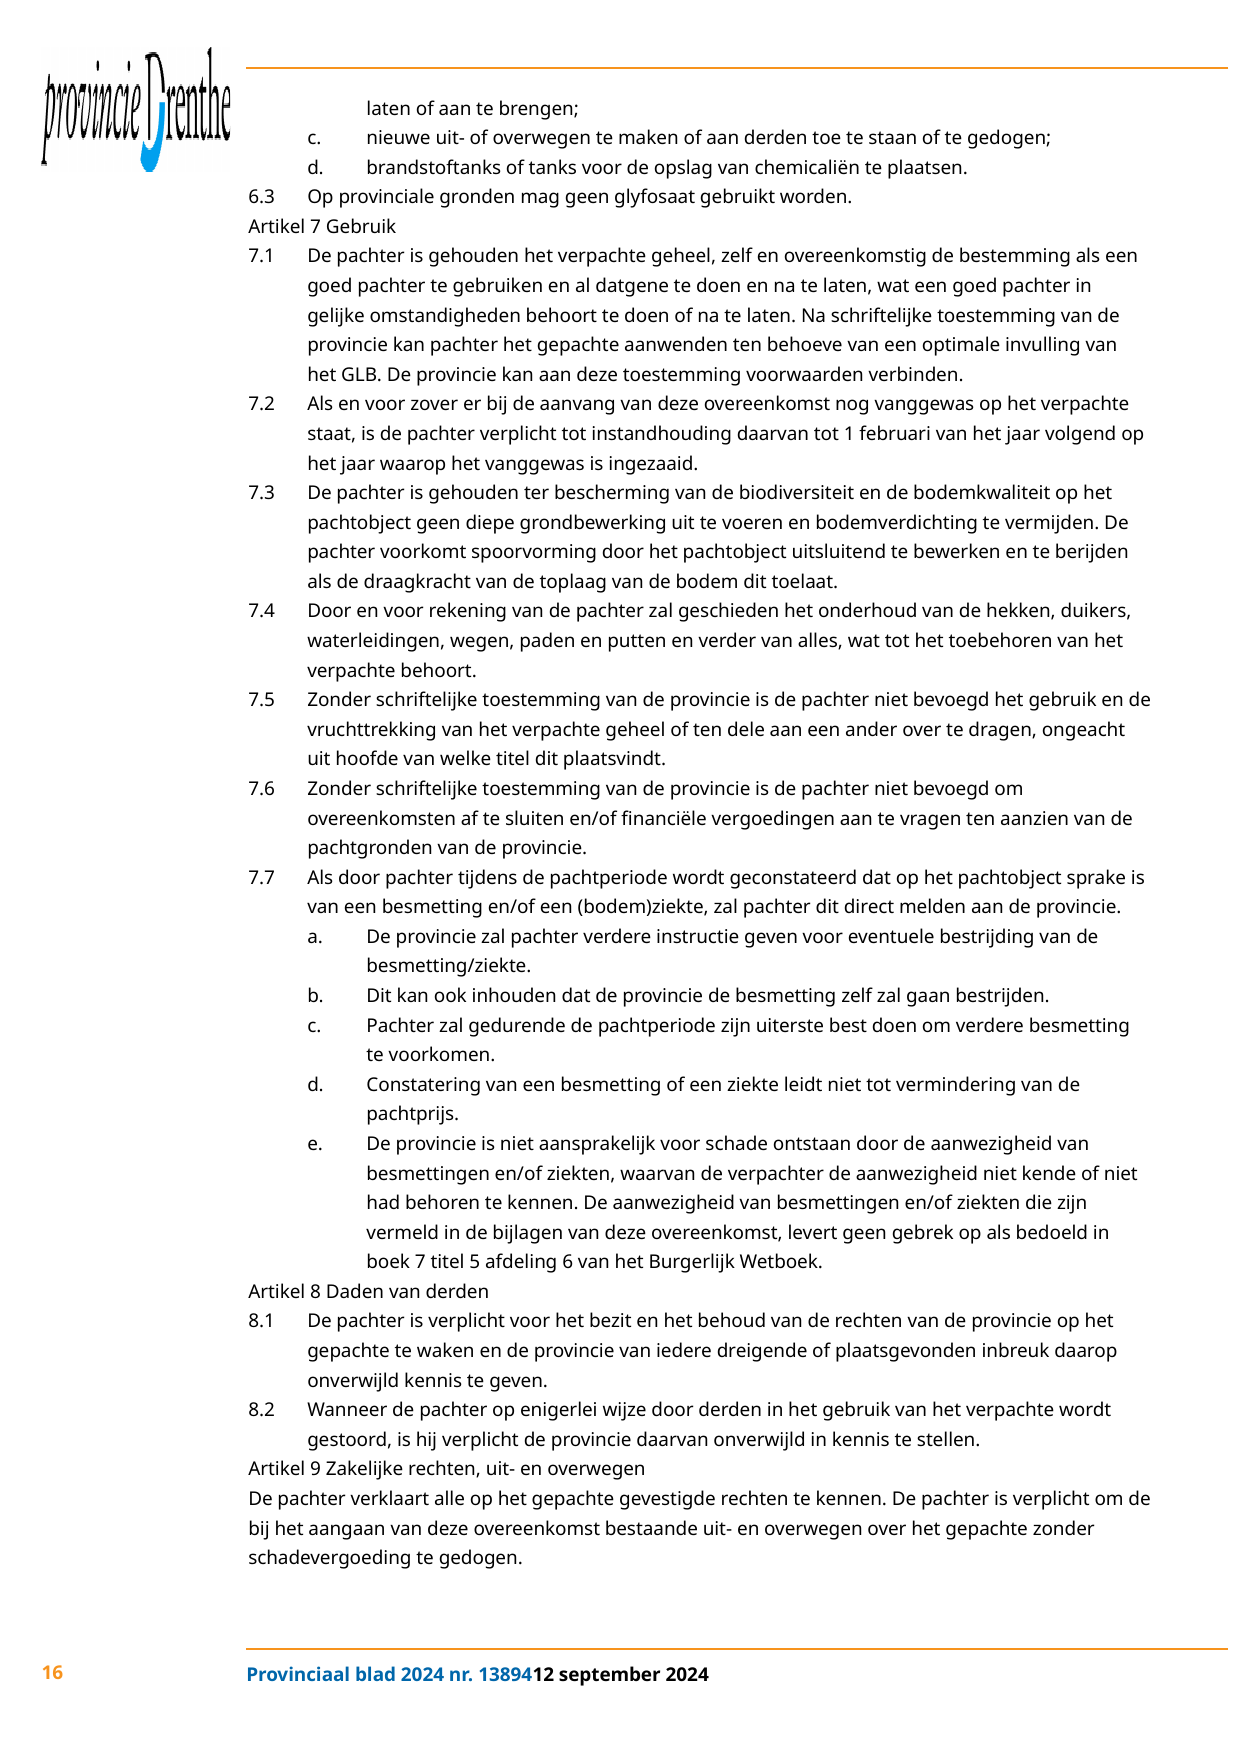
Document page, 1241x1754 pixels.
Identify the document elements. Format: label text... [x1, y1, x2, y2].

list De pachter is verplicht voor het bezit en het behoud van de rechten van de provincie op het gepachte te waken en de provincie van iedere dreigende of plaatsgevonden inbreuk daarop onverwijld kennis te geven. [248, 1308, 1152, 1393]
list Wanneer de pachter op enigerlei wijze door derden in het gebruik van het verpachte wordt gestoord, is hij verplicht de provincie daarvan onverwijld in kennis te stellen. [248, 1396, 1152, 1452]
text Artikel 7 Gebruik [248, 213, 1152, 239]
list Door en voor rekening van de pachter zal geschieden het onderhoud van de hekken, duikers, waterleidingen, wegen, paden en putten en verder van alles, wat tot het toebehoren van het verpachte behoort. [248, 598, 1152, 683]
list Als en voor zover er bij de aanvang van deze overeenkomst nog vanggewas op het verpachte staat, is de pachter verplicht tot instandhouding daarvan tot 1 februari van het jaar volgend op het jaar waarop het vanggewas is ingezaaid. [248, 391, 1152, 476]
list Op provinciale gronden mag geen glyfosaat gebruikt worden. [248, 183, 1152, 209]
list De pachter is gehouden het verpachte geheel, zelf en overeenkomstig de bestemming als een goed pachter te gebruiken en al datgene te doen en na te laten, wat een goed pachter in gelijke omstandigheden behoort te doen of na te laten. Na schriftelijke toestemming van de provincie kan pachter het gepachte aanwenden ten behoeve van een optimale invulling van het GLB. De provincie kan aan deze toestemming voorwaarden verbinden. [248, 243, 1152, 387]
list Constatering van een besmetting of een ziekte leidt niet tot vermindering van de pachtprijs. [307, 1071, 1152, 1126]
list De pachter is gehouden ter bescherming van de biodiversiteit en de bodemkwaliteit op het pachtobject geen diepe grondbewerking uit te voeren en bodemverdichting te vermijden. De pachter voorkomt spoorvorming door het pachtobject uitsluitend te bewerken en te berijden als de draagkracht van de toplaag van de bodem dit toelaat. [248, 479, 1152, 594]
list Zonder schriftelijke toestemming van de provincie is de pachter niet bevoegd het gebruik en de vruchttrekking van het verpachte geheel of ten dele aan een ander over te dragen, ongeacht uit hoofde van welke titel dit plaatsvindt. [248, 686, 1152, 771]
list brandstoftanks of tanks voor de opslag van chemicaliën te plaatsen. [307, 154, 1152, 180]
list Zonder schriftelijke toestemming van de provincie is de pachter niet bevoegd om overeenkomsten af te sluiten en/of financiële vergoedingen aan te vragen ten aanzien van de pachtgronden van de provincie. [248, 775, 1152, 860]
list laten of aan te brengen; [307, 95, 1152, 121]
picture [41, 47, 231, 172]
text Artikel 9 Zakelijke rechten, uit- en overwegen [248, 1456, 1152, 1481]
list De provincie zal pachter verdere instructie geven voor eventuele bestrijding van de besmetting/ziekte. [307, 923, 1152, 978]
list nieuwe uit- of overwegen te maken of aan derden toe te staan of te gedogen; [307, 124, 1152, 150]
text De pachter verklaart alle op het gepachte gevestigde rechten te kennen. De pachter is verplicht om de bij het aangaan van deze overeenkomst bestaande uit- en overwegen over het gepachte zonder schadevergoeding te gedogen. [248, 1485, 1152, 1570]
list De provincie is niet aansprakelijk voor schade ontstaan door de aanwezigheid van besmettingen en/of ziekten, waarvan de verpachter de aanwezigheid niet kende of niet had behoren te kennen. De aanwezigheid van besmettingen en/of ziekten die zijn vermeld in de bijlagen van deze overeenkomst, levert geen gebrek op als bedoeld in boek 7 titel 5 afdeling 6 van het Burgerlijk Wetboek. [307, 1130, 1152, 1274]
list Dit kan ook inhouden dat de provincie de besmetting zelf zal gaan bestrijden. [307, 982, 1152, 1008]
text Artikel 8 Daden van derden [248, 1278, 1152, 1304]
list Pachter zal gedurende de pachtperiode zijn uiterste best doen om verdere besmetting te voorkomen. [307, 1012, 1152, 1067]
list Als door pachter tijdens de pachtperiode wordt geconstateerd dat op het pachtobject sprake is van een besmetting en/of een (bodem)ziekte, zal pachter dit direct melden aan de provincie. [248, 864, 1152, 919]
